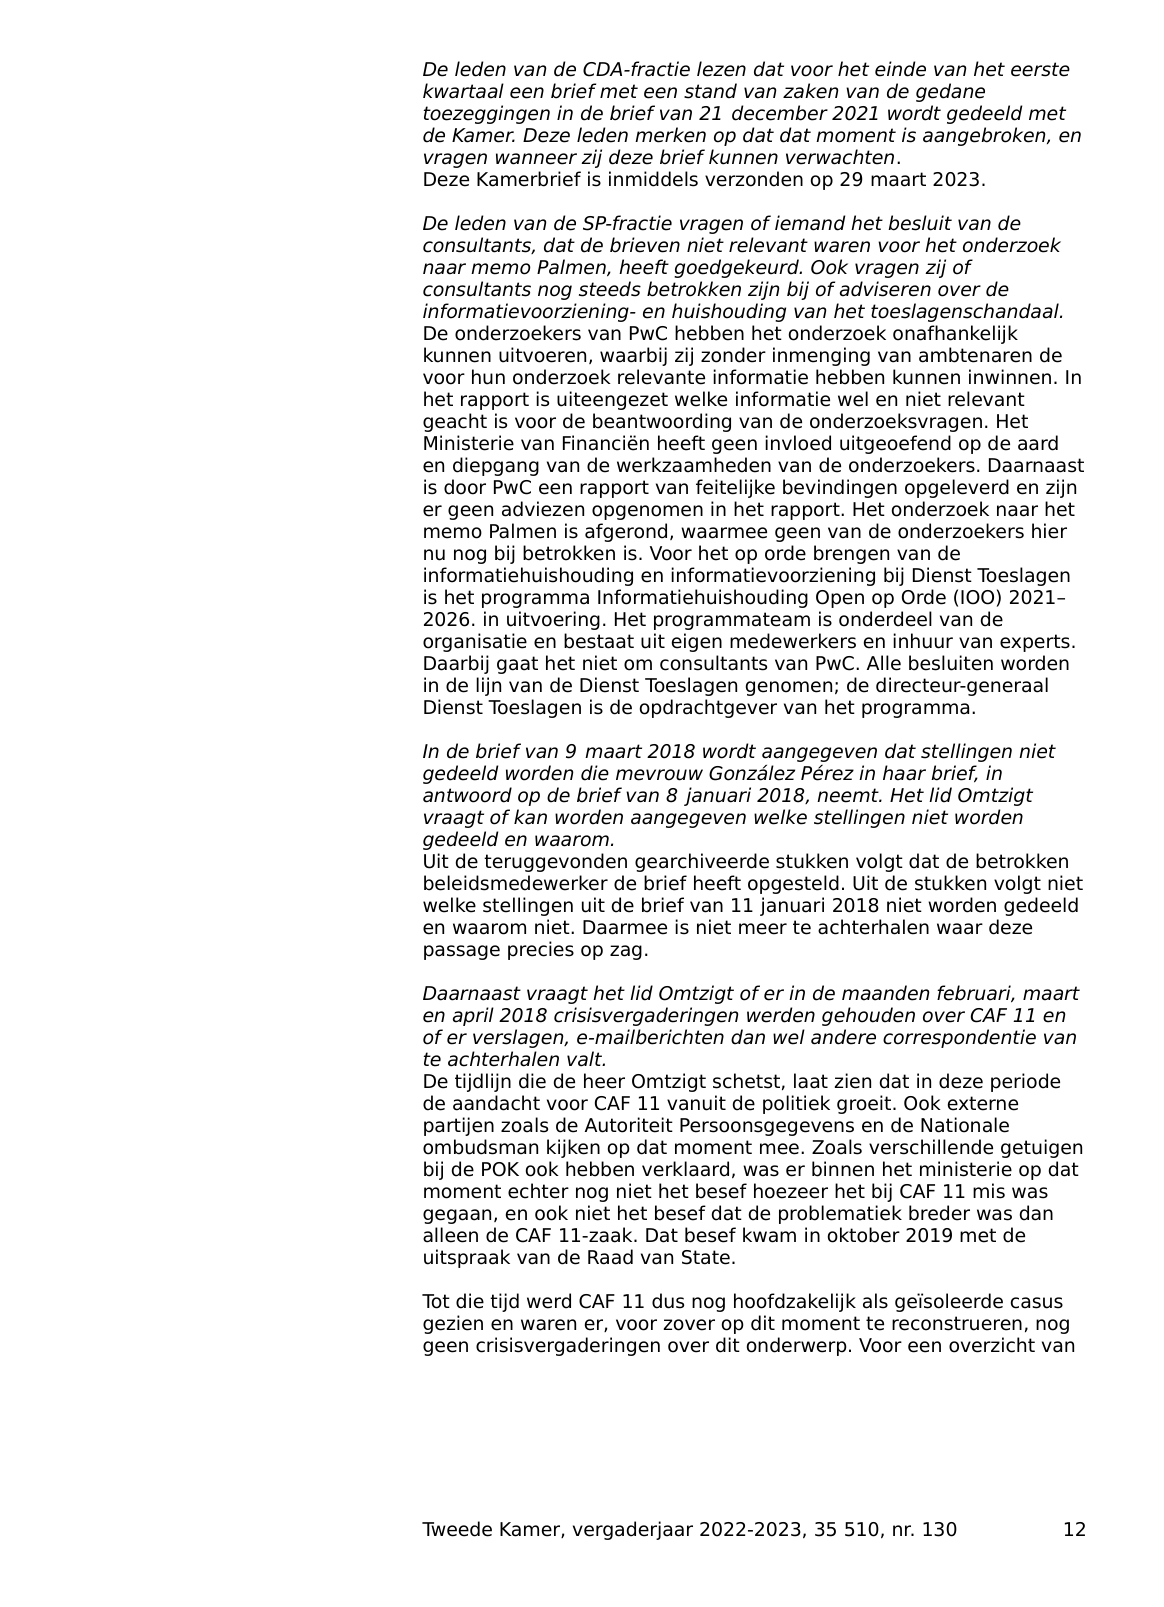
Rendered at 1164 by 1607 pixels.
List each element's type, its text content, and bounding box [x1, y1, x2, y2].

text De tijdlijn die de heer Omtzigt schetst, laat zien dat in deze periode de aandacht voor CAF 11 vanuit de politiek groeit. Ook externe partijen zoals de Autoriteit Persoonsgegevens en de Nationale ombudsman kijken op dat moment mee. Zoals verschillende getuigen bij de POK ook hebben verklaard, was er binnen het ministerie op dat moment echter nog niet het besef hoezeer het bij CAF 11 mis was gegaan, en ook niet het besef dat de problematiek breder was dan alleen de CAF 11-zaak. Dat besef kwam in oktober 2019 met de uitspraak van de Raad van State. [422, 1071, 1087, 1268]
text Tot die tijd werd CAF 11 dus nog hoofdzakelijk als geïsoleerde casus gezien en waren er, voor zover op dit moment te reconstrueren, nog geen crisisvergaderingen over dit onderwerp. Voor een overzicht van [422, 1291, 1087, 1357]
text Deze Kamerbrief is inmiddels verzonden op 29 maart 2023. [422, 169, 1087, 191]
text De leden van de CDA-fractie lezen dat voor het einde van het eerste kwartaal een brief met een stand van zaken van de gedane toezeggingen in de brief van 21 december 2021 wordt gedeeld met de Kamer. Deze leden merken op dat dat moment is aangebroken, en vragen wanneer zij deze brief kunnen verwachten. [422, 59, 1087, 169]
text De leden van de SP-fractie vragen of iemand het besluit van de consultants, dat de brieven niet relevant waren voor het onderzoek naar memo Palmen, heeft goedgekeurd. Ook vragen zij of consultants nog steeds betrokken zijn bij of adviseren over de informatievoorziening- en huishouding van het toeslagenschandaal. [422, 213, 1087, 323]
text In de brief van 9 maart 2018 wordt aangegeven dat stellingen niet gedeeld worden die mevrouw González Pérez in haar brief, in antwoord op de brief van 8 januari 2018, neemt. Het lid Omtzigt vraagt of kan worden aangegeven welke stellingen niet worden gedeeld en waarom. [422, 741, 1087, 851]
text Daarnaast vraagt het lid Omtzigt of er in de maanden februari, maart en april 2018 crisisvergaderingen werden gehouden over CAF 11 en of er verslagen, e-mailberichten dan wel andere correspondentie van te achterhalen valt. [422, 983, 1087, 1071]
text Uit de teruggevonden gearchiveerde stukken volgt dat de betrokken beleidsmedewerker de brief heeft opgesteld. Uit de stukken volgt niet welke stellingen uit de brief van 11 januari 2018 niet worden gedeeld en waarom niet. Daarmee is niet meer te achterhalen waar deze passage precies op zag. [422, 851, 1087, 961]
text De onderzoekers van PwC hebben het onderzoek onafhankelijk kunnen uitvoeren, waarbij zij zonder inmenging van ambtenaren de voor hun onderzoek relevante informatie hebben kunnen inwinnen. In het rapport is uiteengezet welke informatie wel en niet relevant geacht is voor de beantwoording van de onderzoeksvragen. Het Ministerie van Financiën heeft geen invloed uitgeoefend op de aard en diepgang van de werkzaamheden van de onderzoekers. Daarnaast is door PwC een rapport van feitelijke bevindingen opgeleverd en zijn er geen adviezen opgenomen in het rapport. Het onderzoek naar het memo Palmen is afgerond, waarmee geen van de onderzoekers hier nu nog bij betrokken is. Voor het op orde brengen van de informatiehuishouding en informatievoorziening bij Dienst Toeslagen is het programma Informatiehuishouding Open op Orde (IOO) 2021–2026. in uitvoering. Het programmateam is onderdeel van de organisatie en bestaat uit eigen medewerkers en inhuur van experts. Daarbij gaat het niet om consultants van PwC. Alle besluiten worden in de lijn van de Dienst Toeslagen genomen; de directeur-generaal Dienst Toeslagen is de opdrachtgever van het programma. [422, 323, 1087, 719]
